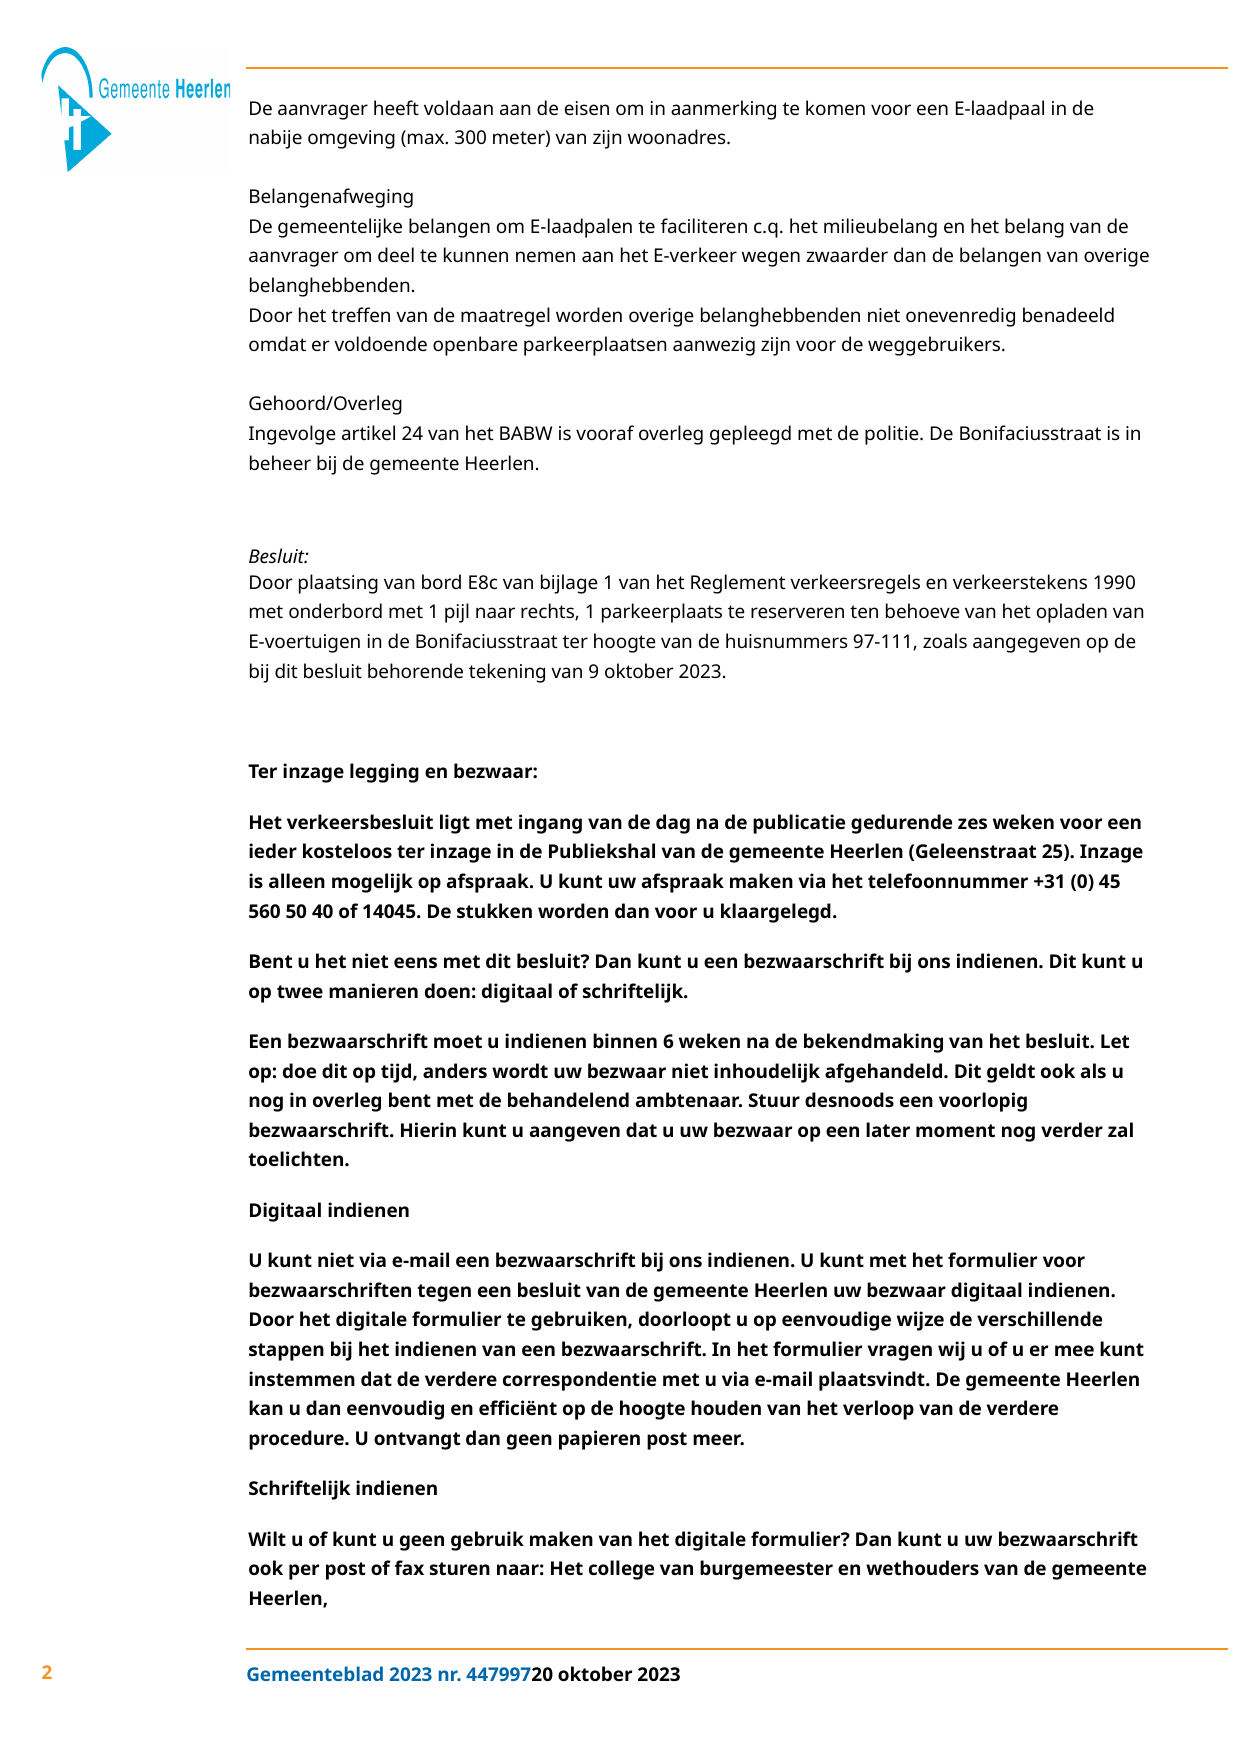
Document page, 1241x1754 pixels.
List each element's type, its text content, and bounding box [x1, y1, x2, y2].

text Door het treffen van de maatregel worden overige belanghebbenden niet onevenredig benadeeld omdat er voldoende openbare parkeerplaatsen aanwezig zijn voor de weggebruikers. [248, 302, 1152, 357]
text De gemeentelijke belangen om E-laadpalen te faciliteren c.q. het milieubelang en het belang van de aanvrager om deel te kunnen nemen aan het E-verkeer wegen zwaarder dan de belangen van overige belanghebbenden. [248, 213, 1152, 298]
text Gehoord/Overleg [248, 391, 1152, 416]
text Besluit: [248, 543, 1152, 569]
picture [41, 47, 231, 172]
text Wilt u of kunt u geen gebruik maken van het digitale formulier? Dan kunt u uw bezwaarschrift ook per post of fax sturen naar: Het college van burgemeester en wethouders van de gemeente Heerlen, [248, 1526, 1152, 1611]
text Het verkeersbesluit ligt met ingang van de dag na de publicatie gedurende zes weken voor een ieder kosteloos ter inzage in de Publiekshal van de gemeente Heerlen (Geleenstraat 25). Inzage is alleen mogelijk op afspraak. U kunt uw afspraak maken via het telefoonnummer +31 (0) 45 560 50 40 of 14045. De stukken worden dan voor u klaargelegd. [248, 809, 1152, 923]
text U kunt niet via e-mail een bezwaarschrift bij ons indienen. U kunt met het formulier voor bezwaarschriften tegen een besluit van de gemeente Heerlen uw bezwaar digitaal indienen. Door het digitale formulier te gebruiken, doorloopt u op eenvoudige wijze de verschillende stappen bij het indienen van een bezwaarschrift. In het formulier vragen wij u of u er mee kunt instemmen dat de verdere correspondentie met u via e-mail plaatsvindt. De gemeente Heerlen kan u dan eenvoudig en efficiënt op de hoogte houden van het verloop van de verdere procedure. U ontvangt dan geen papieren post meer. [248, 1247, 1152, 1451]
text Ingevolge artikel 24 van het BABW is vooraf overleg gepleegd met de politie. De Bonifaciusstraat is in beheer bij de gemeente Heerlen. [248, 420, 1152, 476]
text Digitaal indienen [248, 1197, 1152, 1223]
text Bent u het niet eens met dit besluit? Dan kunt u een bezwaarschrift bij ons indienen. Dit kunt u op twee manieren doen: digitaal of schriftelijk. [248, 948, 1152, 1003]
text Ter inzage legging en bezwaar: [248, 759, 1152, 784]
text Door plaatsing van bord E8c van bijlage 1 van het Reglement verkeersregels en verkeerstekens 1990 met onderbord met 1 pijl naar rechts, 1 parkeerplaats te reserveren ten behoeve van het opladen van E-voertuigen in de Bonifaciusstraat ter hoogte van de huisnummers 97-111, zoals aangegeven op de bij dit besluit behorende tekening van 9 oktober 2023. [248, 569, 1152, 683]
text Schriftelijk indienen [248, 1475, 1152, 1501]
text Belangenafweging [248, 183, 1152, 209]
text Een bezwaarschrift moet u indienen binnen 6 weken na de bekendmaking van het besluit. Let op: doe dit op tijd, anders wordt uw bezwaar niet inhoudelijk afgehandeld. Dit geldt ook als u nog in overleg bent met de behandelend ambtenaar. Stuur desnoods een voorlopig bezwaarschrift. Hierin kunt u aangeven dat u uw bezwaar op een later moment nog verder zal toelichten. [248, 1028, 1152, 1172]
text De aanvrager heeft voldaan aan de eisen om in aanmerking te komen voor een E-laadpaal in de nabije omgeving (max. 300 meter) van zijn woonadres. [248, 95, 1152, 150]
picture [41, 47, 59, 70]
